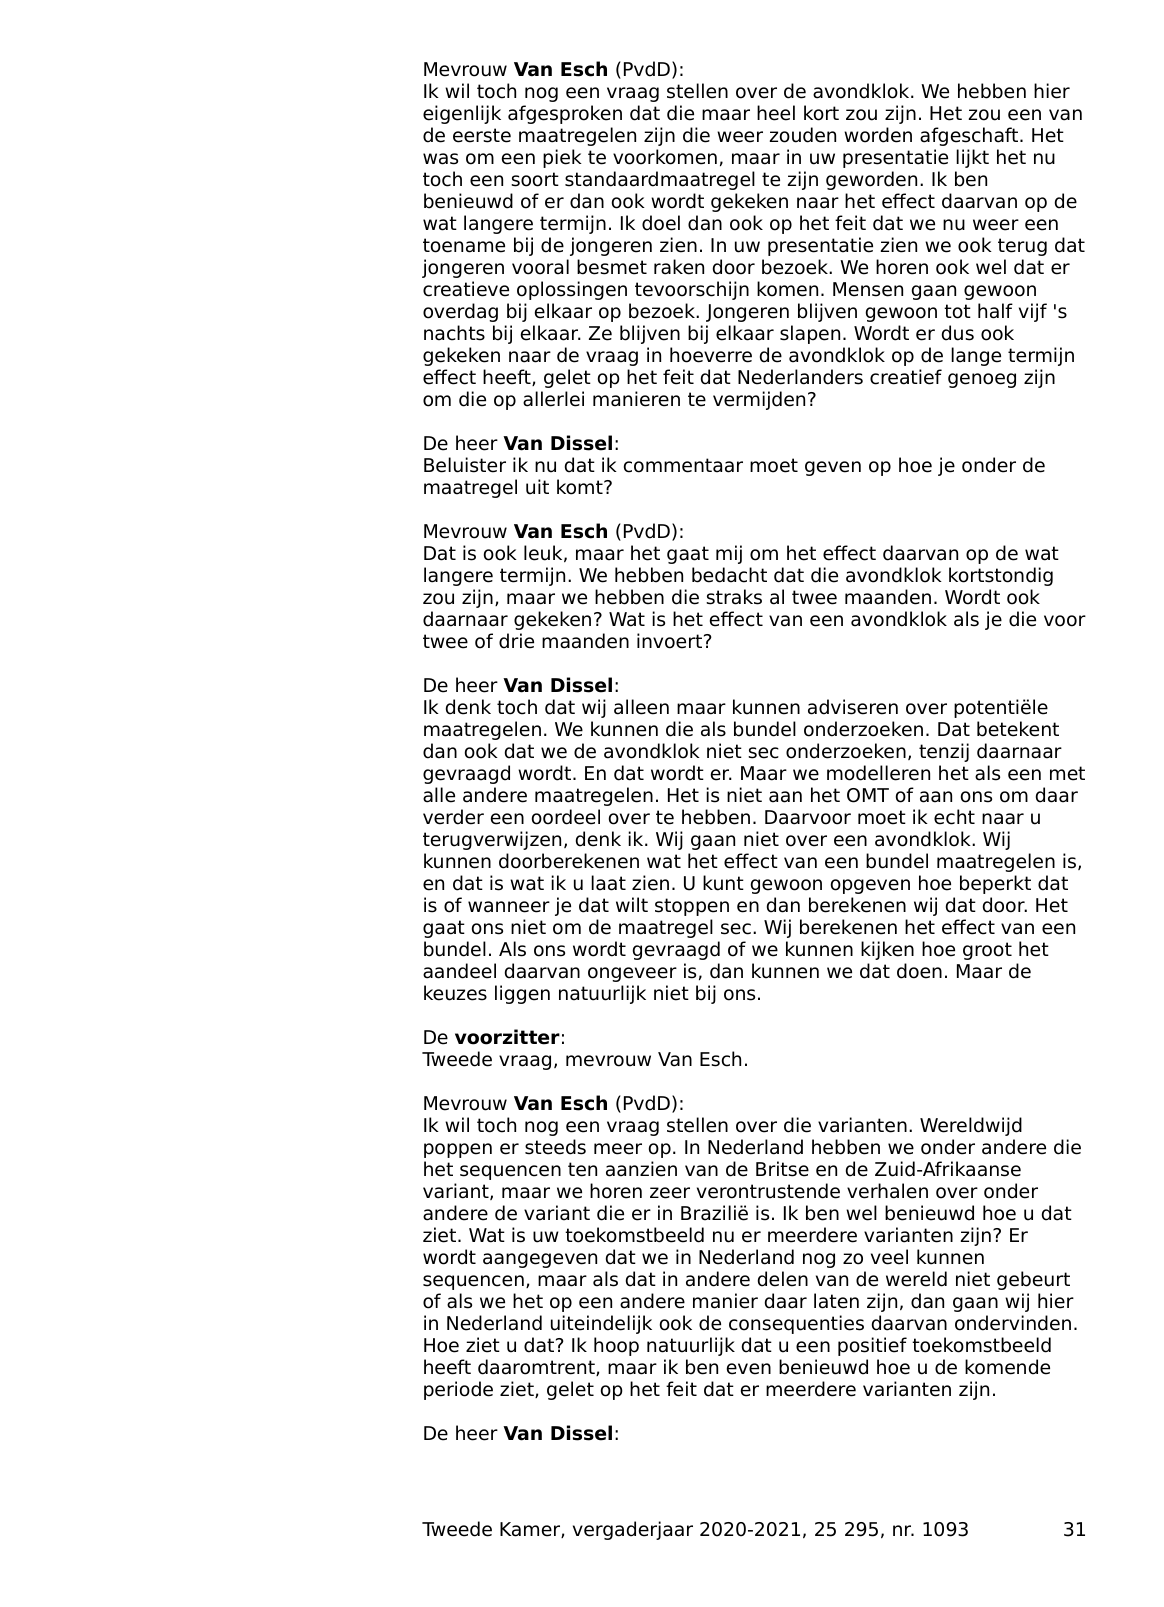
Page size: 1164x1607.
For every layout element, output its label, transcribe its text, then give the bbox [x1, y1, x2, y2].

text Dat is ook leuk, maar het gaat mij om het effect daarvan op de wat langere termijn. We hebben bedacht dat die avondklok kortstondig zou zijn, maar we hebben die straks al twee maanden. Wordt ook daarnaar gekeken? Wat is het effect van een avondklok als je die voor twee of drie maanden invoert? [422, 543, 1087, 653]
text Ik wil toch nog een vraag stellen over de avondklok. We hebben hier eigenlijk afgesproken dat die maar heel kort zou zijn. Het zou een van de eerste maatregelen zijn die weer zouden worden afgeschaft. Het was om een piek te voorkomen, maar in uw presentatie lijkt het nu toch een soort standaardmaatregel te zijn geworden. Ik ben benieuwd of er dan ook wordt gekeken naar het effect daarvan op de wat langere termijn. Ik doel dan ook op het feit dat we nu weer een toename bij de jongeren zien. In uw presentatie zien we ook terug dat jongeren vooral besmet raken door bezoek. We horen ook wel dat er creatieve oplossingen tevoorschijn komen. Mensen gaan gewoon overdag bij elkaar op bezoek. Jongeren blijven gewoon tot half vijf 's nachts bij elkaar. Ze blijven bij elkaar slapen. Wordt er dus ook gekeken naar de vraag in hoeverre de avondklok op de lange termijn effect heeft, gelet op het feit dat Nederlanders creatief genoeg zijn om die op allerlei manieren te vermijden? [422, 81, 1087, 411]
text De heer Van Dissel: [422, 675, 1087, 697]
text De heer Van Dissel: [422, 1423, 1087, 1445]
text Ik denk toch dat wij alleen maar kunnen adviseren over potentiële maatregelen. We kunnen die als bundel onderzoeken. Dat betekent dan ook dat we de avondklok niet sec onderzoeken, tenzij daarnaar gevraagd wordt. En dat wordt er. Maar we modelleren het als een met alle andere maatregelen. Het is niet aan het OMT of aan ons om daar verder een oordeel over te hebben. Daarvoor moet ik echt naar u terugverwijzen, denk ik. Wij gaan niet over een avondklok. Wij kunnen doorberekenen wat het effect van een bundel maatregelen is, en dat is wat ik u laat zien. U kunt gewoon opgeven hoe beperkt dat is of wanneer je dat wilt stoppen en dan berekenen wij dat door. Het gaat ons niet om de maatregel sec. Wij berekenen het effect van een bundel. Als ons wordt gevraagd of we kunnen kijken hoe groot het aandeel daarvan ongeveer is, dan kunnen we dat doen. Maar de keuzes liggen natuurlijk niet bij ons. [422, 697, 1087, 1005]
text Tweede vraag, mevrouw Van Esch. [422, 1049, 1087, 1071]
text Mevrouw Van Esch (PvdD): [422, 521, 1087, 543]
text Mevrouw Van Esch (PvdD): [422, 1093, 1087, 1115]
text Beluister ik nu dat ik commentaar moet geven op hoe je onder de maatregel uit komt? [422, 455, 1087, 499]
text De heer Van Dissel: [422, 433, 1087, 455]
text De voorzitter: [422, 1027, 1087, 1049]
text Mevrouw Van Esch (PvdD): [422, 59, 1087, 81]
text Ik wil toch nog een vraag stellen over die varianten. Wereldwijd poppen er steeds meer op. In Nederland hebben we onder andere die het sequencen ten aanzien van de Britse en de Zuid-Afrikaanse variant, maar we horen zeer verontrustende verhalen over onder andere de variant die er in Brazilië is. Ik ben wel benieuwd hoe u dat ziet. Wat is uw toekomstbeeld nu er meerdere varianten zijn? Er wordt aangegeven dat we in Nederland nog zo veel kunnen sequencen, maar als dat in andere delen van de wereld niet gebeurt of als we het op een andere manier daar laten zijn, dan gaan wij hier in Nederland uiteindelijk ook de consequenties daarvan ondervinden. Hoe ziet u dat? Ik hoop natuurlijk dat u een positief toekomstbeeld heeft daaromtrent, maar ik ben even benieuwd hoe u de komende periode ziet, gelet op het feit dat er meerdere varianten zijn. [422, 1115, 1087, 1401]
